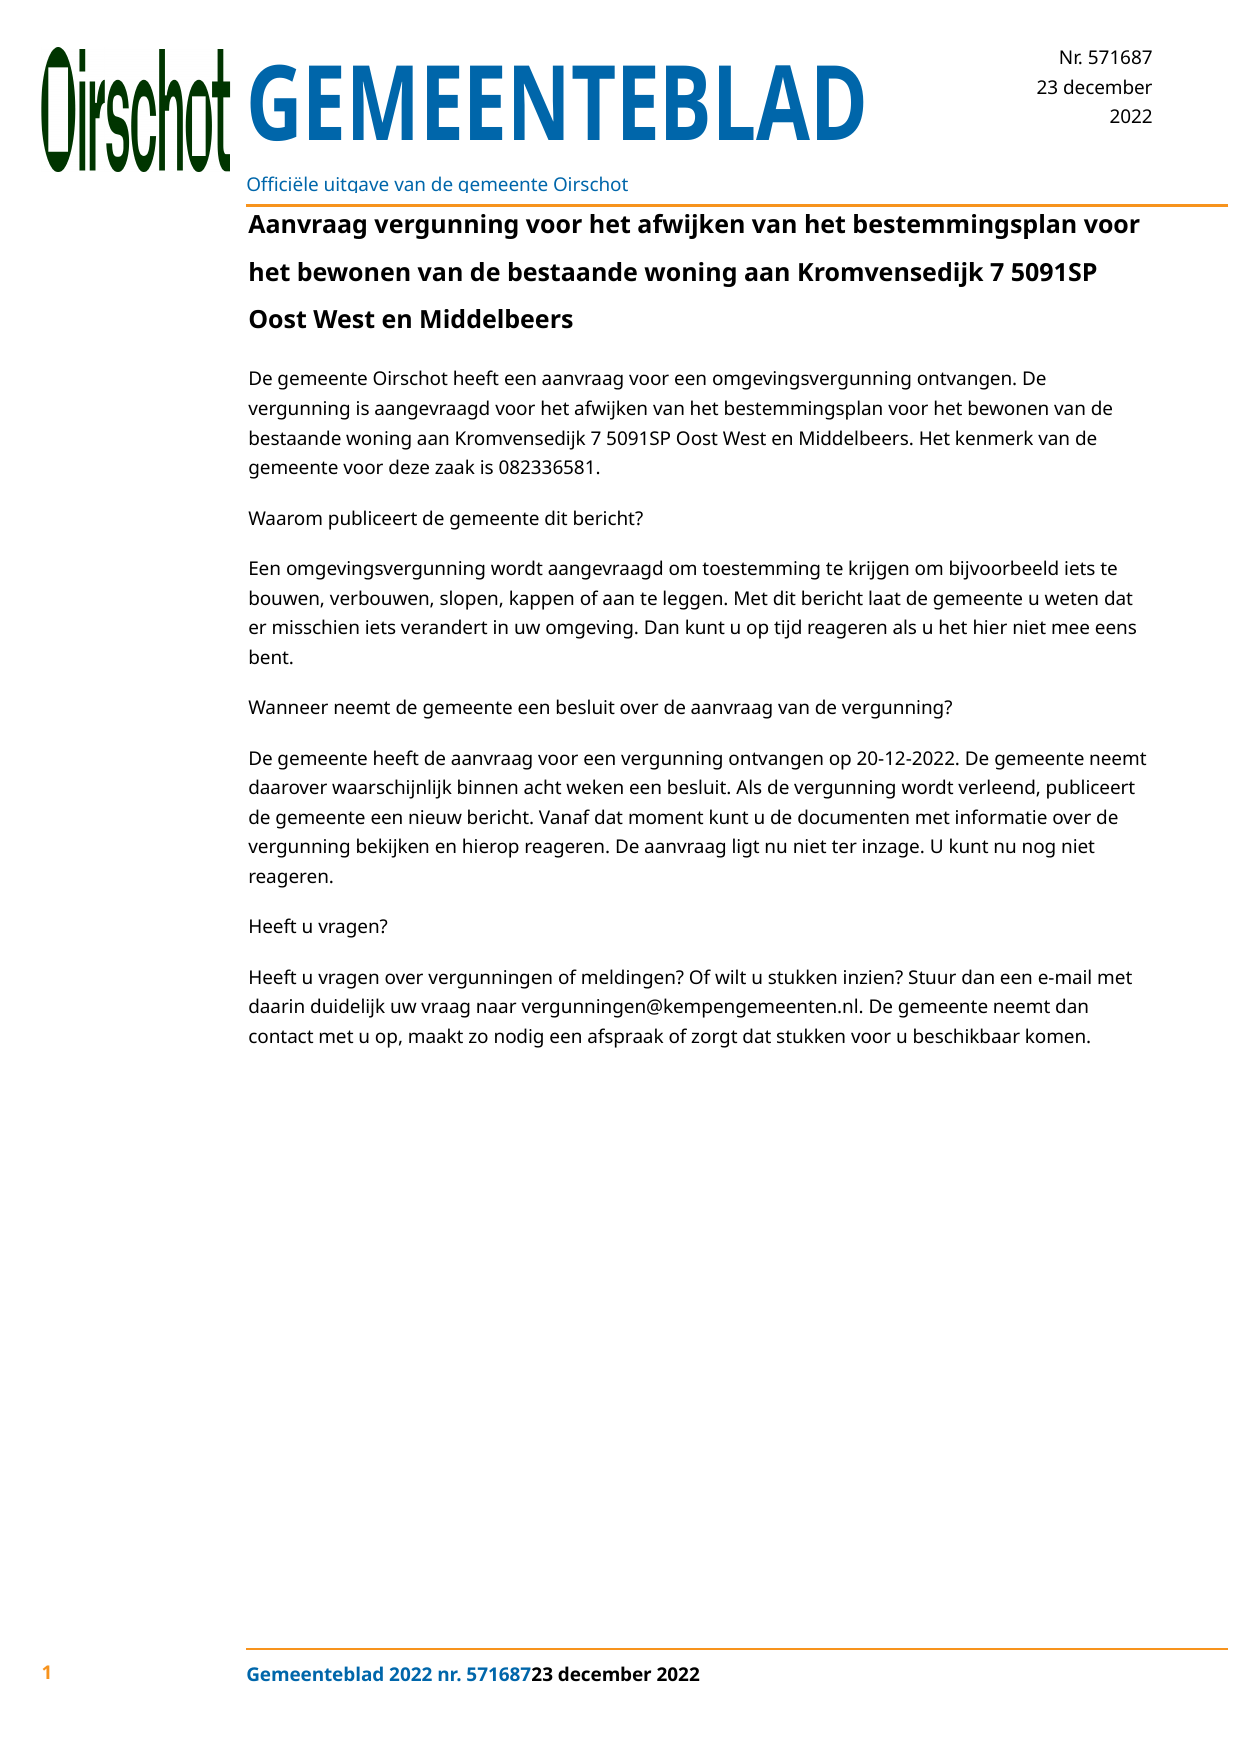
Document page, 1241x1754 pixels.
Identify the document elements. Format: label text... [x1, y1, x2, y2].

text Waarom publiceert de gemeente dit bericht? [248, 505, 1152, 530]
text Aanvraag vergunning voor het afwijken van het bestemmingsplan voor het bewonen van de bestaande woning aan Kromvensedijk 7 5091SP Oost West en Middelbeers [248, 207, 1152, 336]
text De gemeente heeft de aanvraag voor een vergunning ontvangen op 20-12-2022. De gemeente neemt daarover waarschijnlijk binnen acht weken een besluit. Als de vergunning wordt verleend, publiceert de gemeente een nieuw bericht. Vanaf dat moment kunt u de documenten met informatie over de vergunning bekijken en hierop reageren. De aanvraag ligt nu niet ter inzage. U kunt nu nog niet reageren. [248, 745, 1152, 889]
text Een omgevingsvergunning wordt aangevraagd om toestemming te krijgen om bijvoorbeeld iets te bouwen, verbouwen, slopen, kappen of aan te leggen. Met dit bericht laat de gemeente u weten dat er misschien iets verandert in uw omgeving. Dan kunt u op tijd reageren als u het hier niet mee eens bent. [248, 555, 1152, 669]
text De gemeente Oirschot heeft een aanvraag voor een omgevingsvergunning ontvangen. De vergunning is aangevraagd voor het afwijken van het bestemmingsplan voor het bewonen van de bestaande woning aan Kromvensedijk 7 5091SP Oost West en Middelbeers. Het kenmerk van de gemeente voor deze zaak is 082336581. [248, 366, 1152, 480]
text Heeft u vragen over vergunningen of meldingen? Of wilt u stukken inzien? Stuur dan een e-mail met daarin duidelijk uw vraag naar vergunningen@kempengemeenten.nl. De gemeente neemt dan contact met u op, maakt zo nodig een afspraak of zorgt dat stukken voor u beschikbaar komen. [248, 964, 1152, 1049]
picture [41, 47, 231, 172]
text Wanneer neemt de gemeente een besluit over de aanvraag van de vergunning? [248, 694, 1152, 720]
text Heeft u vragen? [248, 913, 1152, 939]
